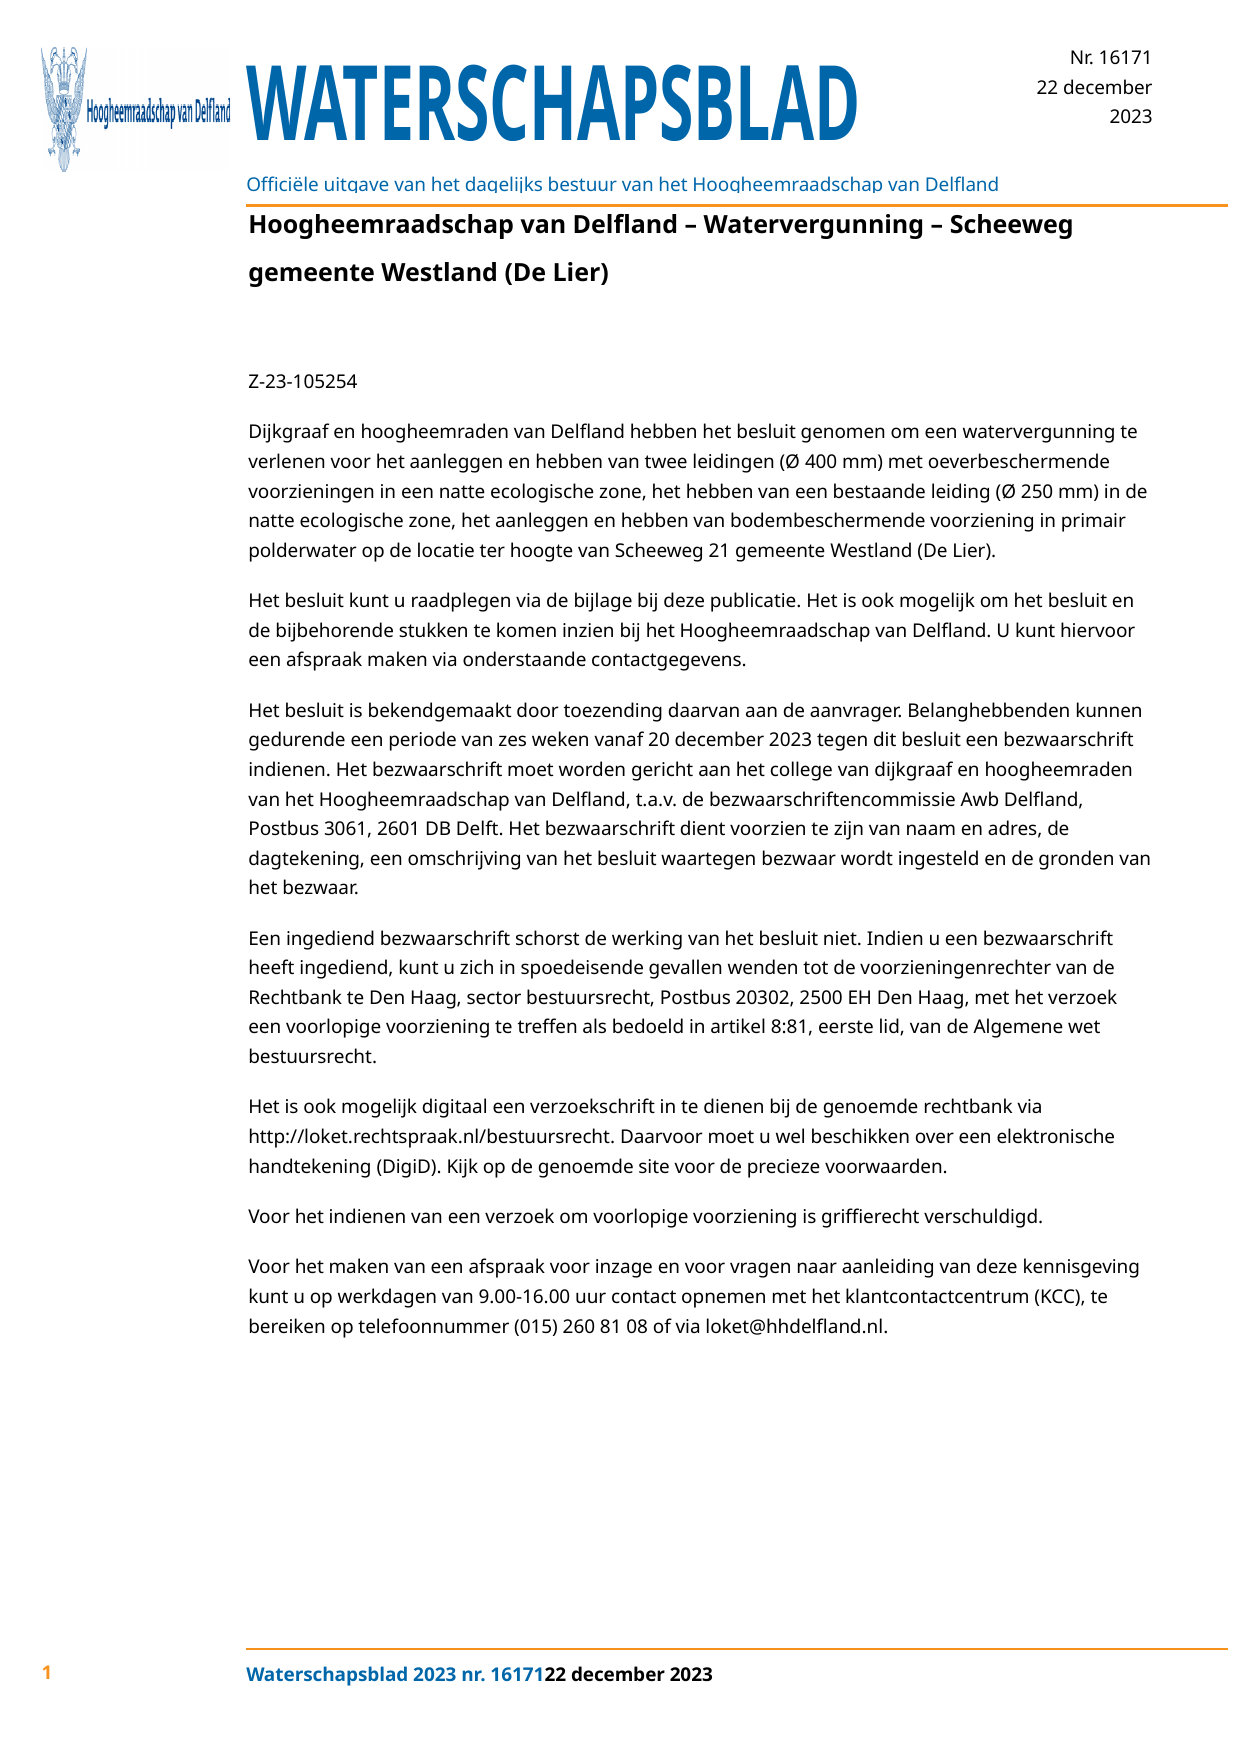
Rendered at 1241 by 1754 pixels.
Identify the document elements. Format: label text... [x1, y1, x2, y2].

text Voor het indienen van een verzoek om voorlopige voorziening is griffierecht verschuldigd. [248, 1203, 1152, 1229]
text Een ingediend bezwaarschrift schorst de werking van het besluit niet. Indien u een bezwaarschrift heeft ingediend, kunt u zich in spoedeisende gevallen wenden tot de voorzieningenrechter van de Rechtbank te Den Haag, sector bestuursrecht, Postbus 20302, 2500 EH Den Haag, met het verzoek een voorlopige voorziening te treffen als bedoeld in artikel 8:81, eerste lid, van de Algemene wet bestuursrecht. [248, 925, 1152, 1069]
text Voor het maken van een afspraak voor inzage en voor vragen naar aanleiding van deze kennisgeving kunt u op werkdagen van 9.00-16.00 uur contact opnemen met het klantcontactcentrum (KCC), te bereiken op telefoonnummer (015) 260 81 08 of via loket@hhdelfland.nl. [248, 1254, 1152, 1339]
text Z-23-105254 [248, 368, 1152, 394]
picture [41, 47, 231, 172]
text Het besluit kunt u raadplegen via de bijlage bij deze publicatie. Het is ook mogelijk om het besluit en de bijbehorende stukken te komen inzien bij het Hoogheemraadschap van Delfland. U kunt hiervoor een afspraak maken via onderstaande contactgegevens. [248, 587, 1152, 672]
text Hoogheemraadschap van Delfland – Watervergunning – Scheeweg gemeente Westland (De Lier) [248, 207, 1152, 288]
text Het besluit is bekendgemaakt door toezending daarvan aan de aanvrager. Belanghebbenden kunnen gedurende een periode van zes weken vanaf 20 december 2023 tegen dit besluit een bezwaarschrift indienen. Het bezwaarschrift moet worden gericht aan het college van dijkgraaf en hoogheemraden van het Hoogheemraadschap van Delfland, t.a.v. de bezwaarschriftencommissie Awb Delfland, Postbus 3061, 2601 DB Delft. Het bezwaarschrift dient voorzien te zijn van naam en adres, de dagtekening, een omschrijving van het besluit waartegen bezwaar wordt ingesteld en de gronden van het bezwaar. [248, 697, 1152, 900]
text Dijkgraaf en hoogheemraden van Delfland hebben het besluit genomen om een watervergunning te verlenen voor het aanleggen en hebben van twee leidingen (Ø 400 mm) met oeverbeschermende voorzieningen in een natte ecologische zone, het hebben van een bestaande leiding (Ø 250 mm) in de natte ecologische zone, het aanleggen en hebben van bodembeschermende voorziening in primair polderwater op de locatie ter hoogte van Scheeweg 21 gemeente Westland (De Lier). [248, 419, 1152, 563]
text Het is ook mogelijk digitaal een verzoekschrift in te dienen bij de genoemde rechtbank via http://loket.rechtspraak.nl/bestuursrecht. Daarvoor moet u wel beschikken over een elektronische handtekening (DigiD). Kijk op de genoemde site voor de precieze voorwaarden. [248, 1094, 1152, 1179]
